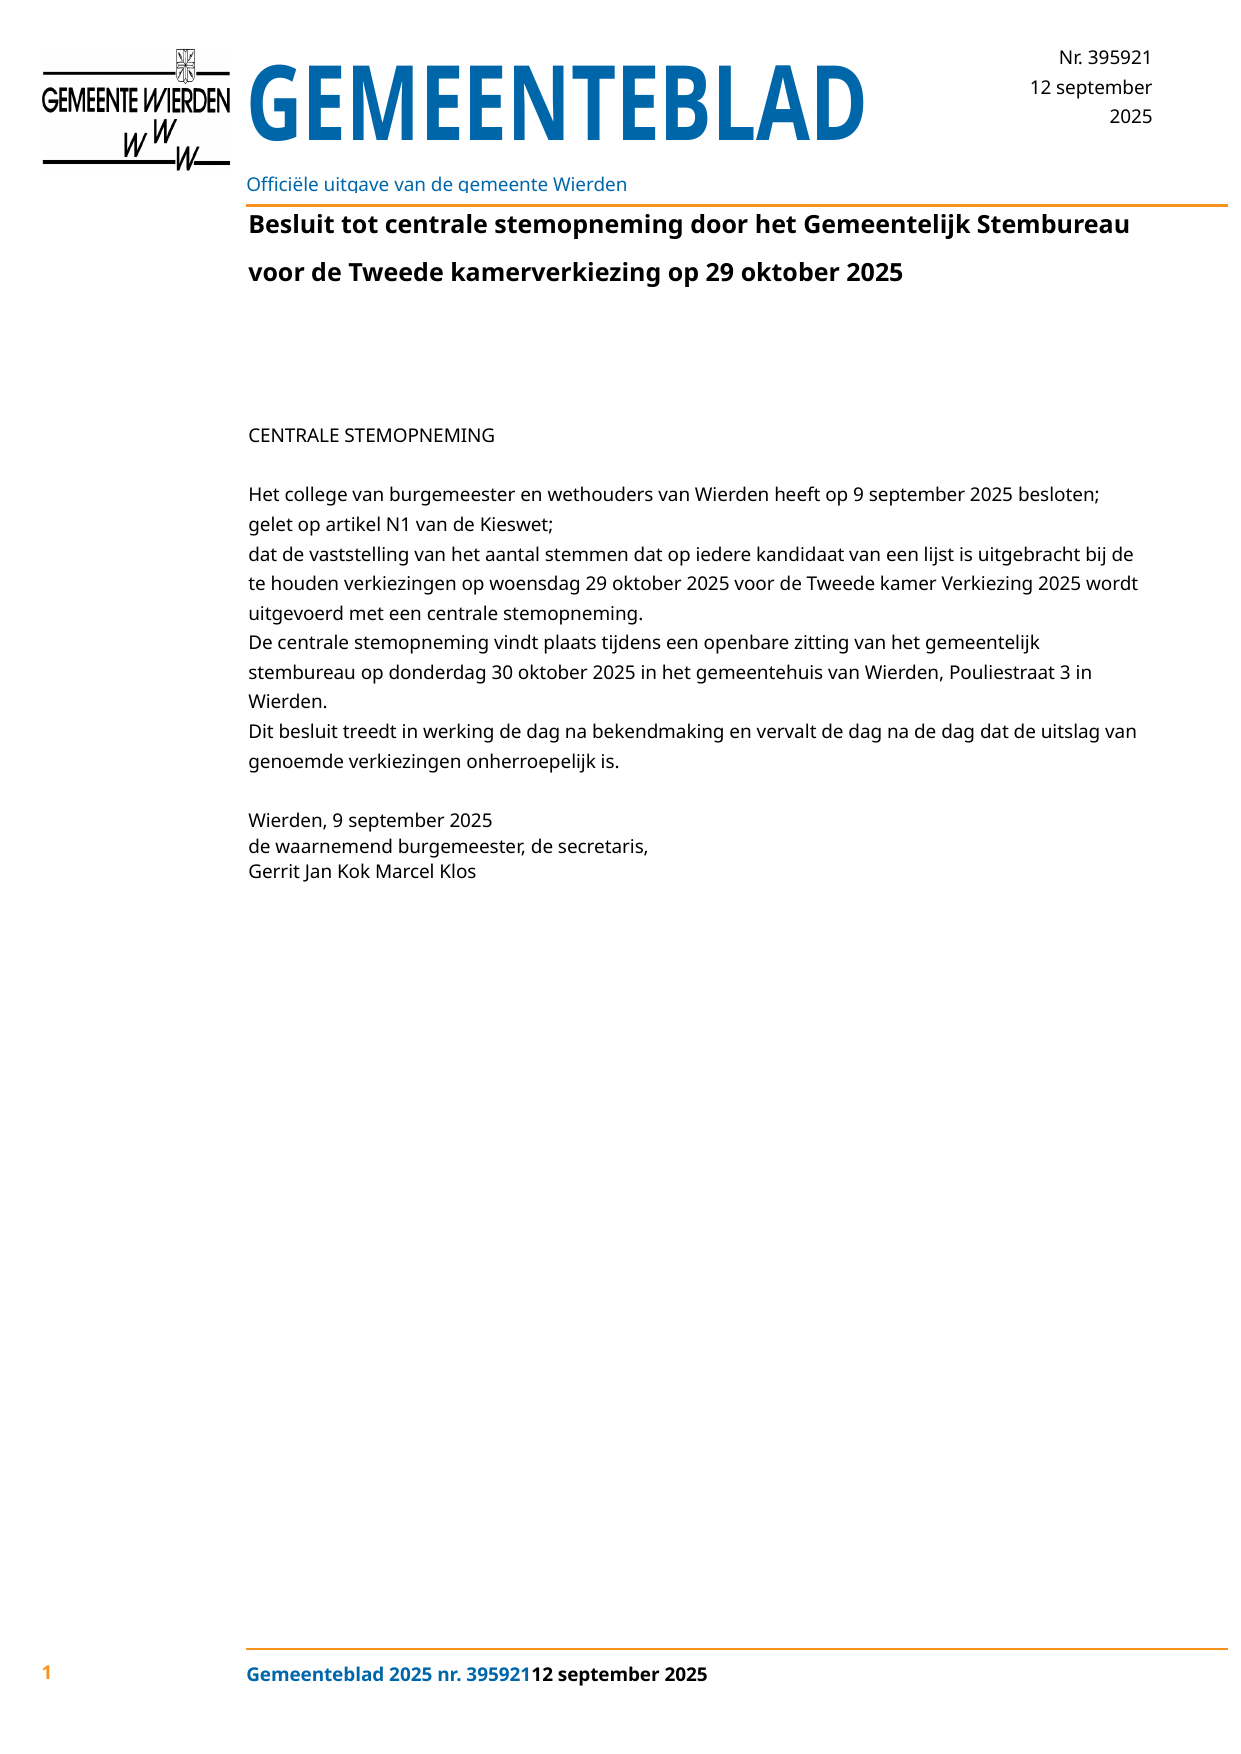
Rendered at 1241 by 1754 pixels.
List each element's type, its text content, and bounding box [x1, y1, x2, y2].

text De centrale stemopneming vindt plaats tijdens een openbare zitting van het gemeentelijk stembureau op donderdag 30 oktober 2025 in het gemeentehuis van Wierden, Pouliestraat 3 in Wierden. [248, 629, 1152, 714]
text de waarnemend burgemeester, de secretaris, [248, 833, 1152, 858]
text gelet op artikel N1 van de Kieswet; [248, 511, 1152, 537]
text Besluit tot centrale stemopneming door het Gemeentelijk Stembureau voor de Tweede kamerverkiezing op 29 oktober 2025 [248, 207, 1152, 288]
text Het college van burgemeester en wethouders van Wierden heeft op 9 september 2025 besloten; [248, 482, 1152, 507]
text dat de vaststelling van het aantal stemmen dat op iedere kandidaat van een lijst is uitgebracht bij de te houden verkiezingen op woensdag 29 oktober 2025 voor de Tweede kamer Verkiezing 2025 wordt uitgevoerd met een centrale stemopneming. [248, 541, 1152, 626]
text Dit besluit treedt in werking de dag na bekendmaking en vervalt de dag na de dag dat de uitslag van genoemde verkiezingen onherroepelijk is. [248, 718, 1152, 774]
picture [41, 47, 231, 172]
text Gerrit Jan Kok Marcel Klos [248, 858, 1152, 884]
text CENTRALE STEMOPNEMING [248, 422, 1152, 448]
text Wierden, 9 september 2025 [248, 807, 1152, 833]
